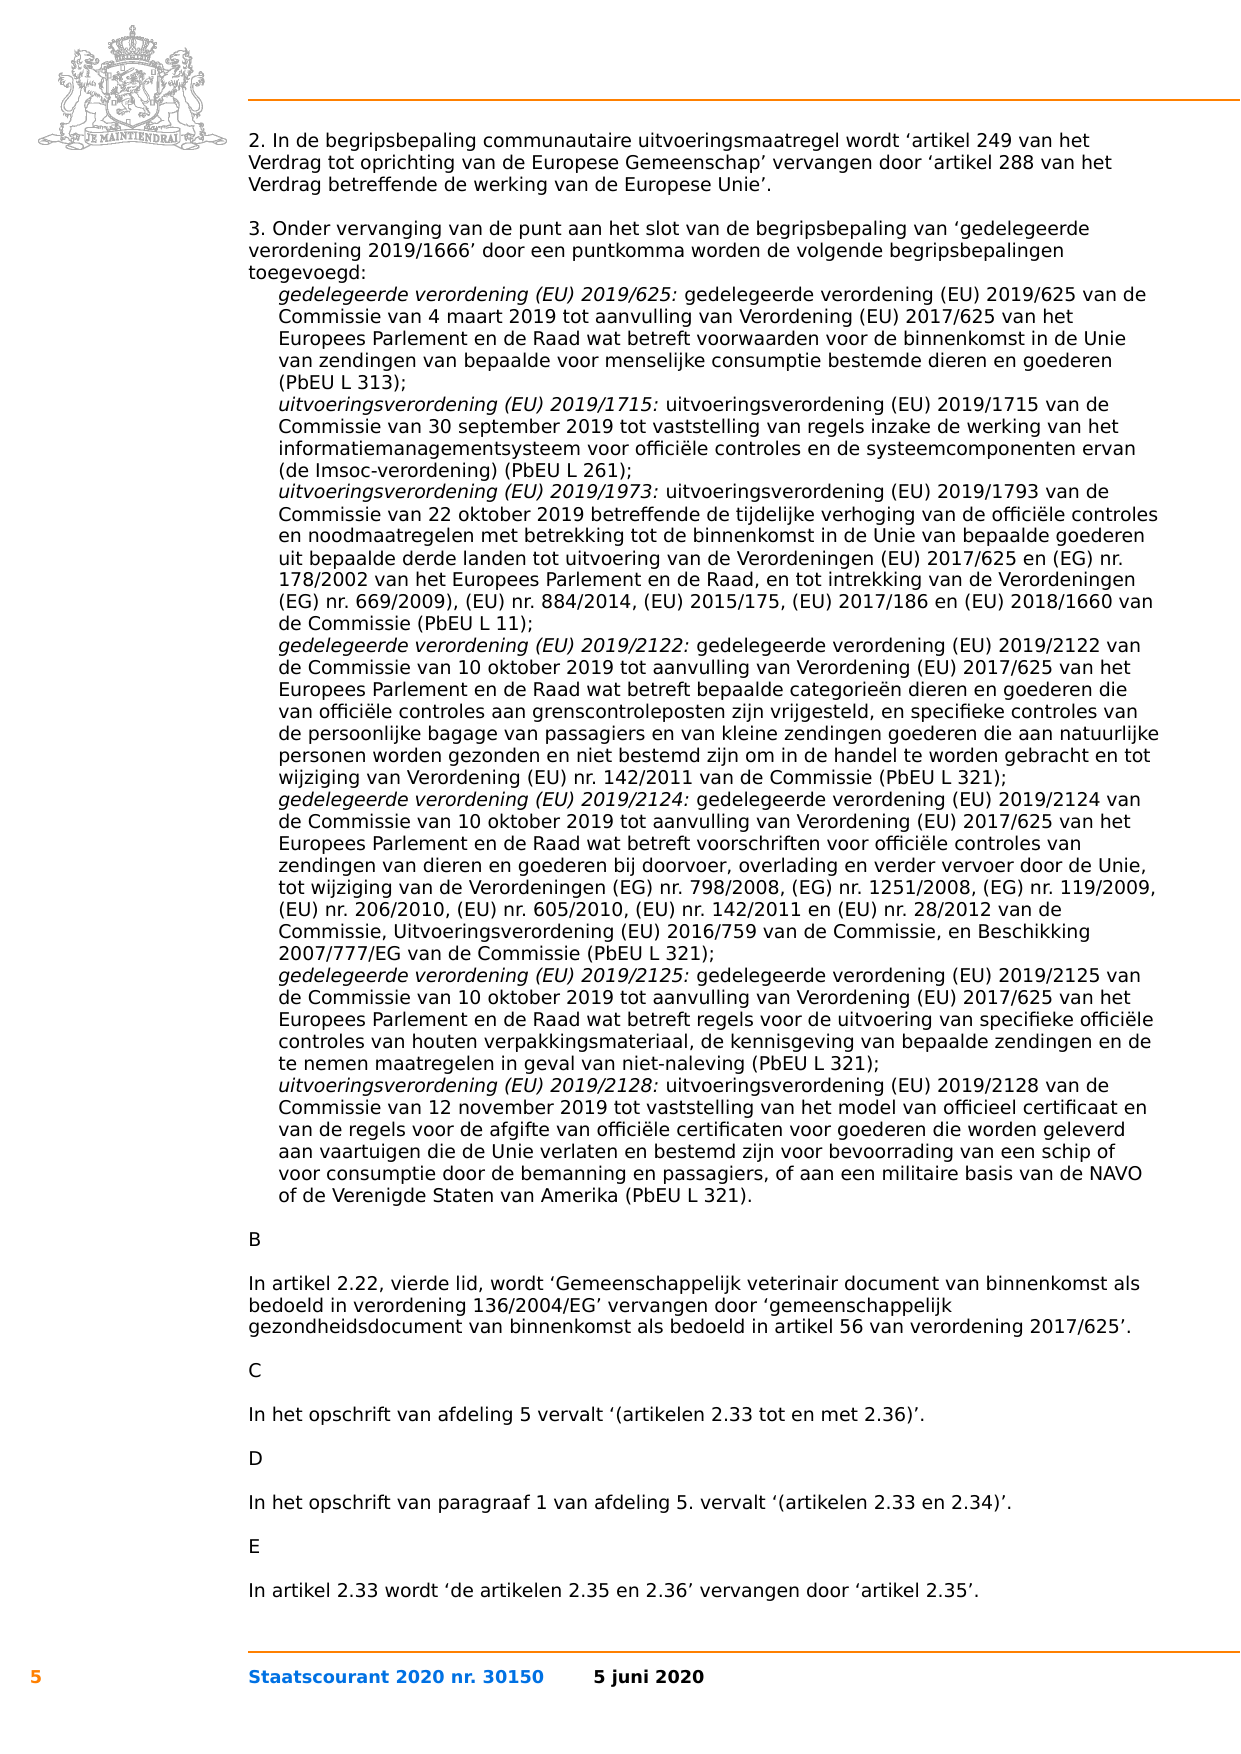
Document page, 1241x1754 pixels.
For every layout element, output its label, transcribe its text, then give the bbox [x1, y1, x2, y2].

text In het opschrift van afdeling 5 vervalt ‘(artikelen 2.33 tot en met 2.36)’. [248, 1404, 1163, 1426]
text gedelegeerde verordening (EU) 2019/2125: gedelegeerde verordening (EU) 2019/2125 van de Commissie van 10 oktober 2019 tot aanvulling van Verordening (EU) 2017/625 van het Europees Parlement en de Raad wat betreft regels voor de uitvoering van specifieke officiële controles van houten verpakkingsmateriaal, de kennisgeving van bepaalde zendingen en de te nemen maatregelen in geval van niet-naleving (PbEU L 321); [278, 965, 1163, 1075]
text In artikel 2.33 wordt ‘de artikelen 2.35 en 2.36’ vervangen door ‘artikel 2.35’. [248, 1579, 1163, 1602]
text 2. In de begripsbepaling communautaire uitvoeringsmaatregel wordt ‘artikel 249 van het Verdrag tot oprichting van de Europese Gemeenschap’ vervangen door ‘artikel 288 van het Verdrag betreffende de werking van de Europese Unie’. [248, 130, 1163, 196]
text B [248, 1229, 1163, 1251]
text In artikel 2.22, vierde lid, wordt ‘Gemeenschappelijk veterinair document van binnenkomst als bedoeld in verordening 136/2004/EG’ vervangen door ‘gemeenschappelijk gezondheidsdocument van binnenkomst als bedoeld in artikel 56 van verordening 2017/625’. [248, 1272, 1163, 1338]
text gedelegeerde verordening (EU) 2019/2124: gedelegeerde verordening (EU) 2019/2124 van de Commissie van 10 oktober 2019 tot aanvulling van Verordening (EU) 2017/625 van het Europees Parlement en de Raad wat betreft voorschriften voor officiële controles van zendingen van dieren en goederen bij doorvoer, overlading en verder vervoer door de Unie, tot wijziging van de Verordeningen (EG) nr. 798/2008, (EG) nr. 1251/2008, (EG) nr. 119/2009, (EU) nr. 206/2010, (EU) nr. 605/2010, (EU) nr. 142/2011 en (EU) nr. 28/2012 van de Commissie, Uitvoeringsverordening (EU) 2016/759 van de Commissie, en Beschikking 2007/777/EG van de Commissie (PbEU L 321); [278, 789, 1163, 965]
text 3. Onder vervanging van de punt aan het slot van de begripsbepaling van ‘gedelegeerde verordening 2019/1666’ door een puntkomma worden de volgende begripsbepalingen toegevoegd: [248, 218, 1163, 284]
text In het opschrift van paragraaf 1 van afdeling 5. vervalt ‘(artikelen 2.33 en 2.34)’. [248, 1492, 1163, 1514]
text C [248, 1360, 1163, 1382]
text E [248, 1536, 1163, 1558]
text uitvoeringsverordening (EU) 2019/1973: uitvoeringsverordening (EU) 2019/1793 van de Commissie van 22 oktober 2019 betreffende de tijdelijke verhoging van de officiële controles en noodmaatregelen met betrekking tot de binnenkomst in de Unie van bepaalde goederen uit bepaalde derde landen tot uitvoering van de Verordeningen (EU) 2017/625 en (EG) nr. 178/2002 van het Europees Parlement en de Raad, en tot intrekking van de Verordeningen (EG) nr. 669/2009), (EU) nr. 884/2014, (EU) 2015/175, (EU) 2017/186 en (EU) 2018/1660 van de Commissie (PbEU L 11); [278, 481, 1163, 635]
text uitvoeringsverordening (EU) 2019/1715: uitvoeringsverordening (EU) 2019/1715 van de Commissie van 30 september 2019 tot vaststelling van regels inzake de werking van het informatiemanagementsysteem voor officiële controles en de systeemcomponenten ervan (de Imsoc-verordening) (PbEU L 261); [278, 393, 1163, 481]
picture [38, 25, 227, 150]
text gedelegeerde verordening (EU) 2019/2122: gedelegeerde verordening (EU) 2019/2122 van de Commissie van 10 oktober 2019 tot aanvulling van Verordening (EU) 2017/625 van het Europees Parlement en de Raad wat betreft bepaalde categorieën dieren en goederen die van officiële controles aan grenscontroleposten zijn vrijgesteld, en specifieke controles van de persoonlijke bagage van passagiers en van kleine zendingen goederen die aan natuurlijke personen worden gezonden en niet bestemd zijn om in de handel te worden gebracht en tot wijziging van Verordening (EU) nr. 142/2011 van de Commissie (PbEU L 321); [278, 635, 1163, 789]
text D [248, 1448, 1163, 1470]
text uitvoeringsverordening (EU) 2019/2128: uitvoeringsverordening (EU) 2019/2128 van de Commissie van 12 november 2019 tot vaststelling van het model van officieel certificaat en van de regels voor de afgifte van officiële certificaten voor goederen die worden geleverd aan vaartuigen die de Unie verlaten en bestemd zijn voor bevoorrading van een schip of voor consumptie door de bemanning en passagiers, of aan een militaire basis van de NAVO of de Verenigde Staten van Amerika (PbEU L 321). [278, 1075, 1163, 1207]
text gedelegeerde verordening (EU) 2019/625: gedelegeerde verordening (EU) 2019/625 van de Commissie van 4 maart 2019 tot aanvulling van Verordening (EU) 2017/625 van het Europees Parlement en de Raad wat betreft voorwaarden voor de binnenkomst in de Unie van zendingen van bepaalde voor menselijke consumptie bestemde dieren en goederen (PbEU L 313); [278, 284, 1163, 393]
